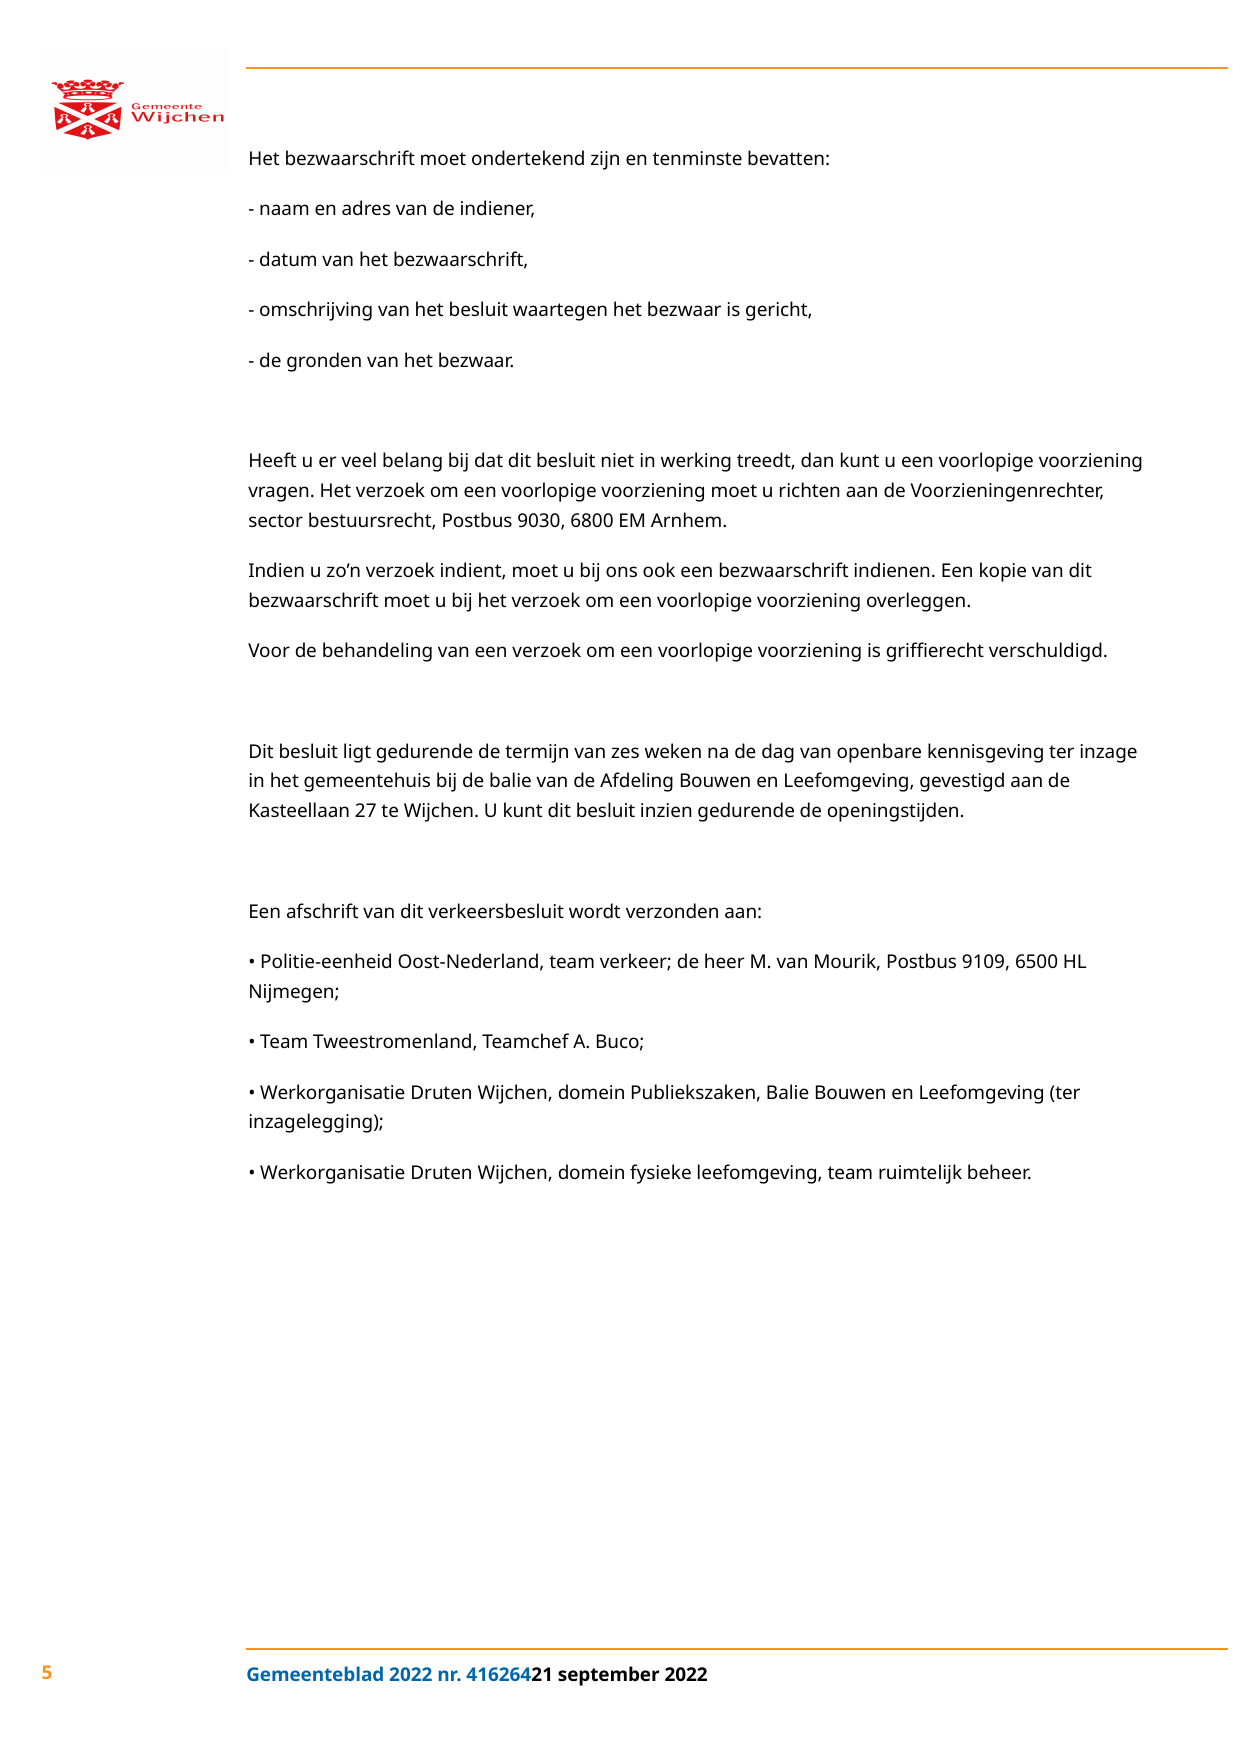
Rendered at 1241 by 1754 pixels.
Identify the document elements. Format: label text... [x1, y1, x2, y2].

text Indien u zo’n verzoek indient, moet u bij ons ook een bezwaarschrift indienen. Een kopie van dit bezwaarschrift moet u bij het verzoek om een voorlopige voorziening overleggen. [248, 557, 1152, 613]
text Een afschrift van dit verkeersbesluit wordt verzonden aan: [248, 898, 1152, 924]
text - de gronden van het bezwaar. [248, 347, 1152, 373]
text Het bezwaarschrift moet ondertekend zijn en tenminste bevatten: [248, 145, 1152, 171]
text Dit besluit ligt gedurende de termijn van zes weken na de dag van openbare kennisgeving ter inzage in het gemeentehuis bij de balie van de Afdeling Bouwen en Leefomgeving, gevestigd aan de Kasteellaan 27 te Wijchen. U kunt dit besluit inzien gedurende de openingstijden. [248, 738, 1152, 823]
text - omschrijving van het besluit waartegen het bezwaar is gericht, [248, 296, 1152, 322]
text • Werkorganisatie Druten Wijchen, domein fysieke leefomgeving, team ruimtelijk beheer. [248, 1159, 1152, 1185]
picture [41, 47, 231, 172]
text - naam en adres van de indiener, [248, 196, 1152, 221]
text • Werkorganisatie Druten Wijchen, domein Publiekszaken, Balie Bouwen en Leefomgeving (ter inzagelegging); [248, 1079, 1152, 1134]
text Heeft u er veel belang bij dat dit besluit niet in werking treedt, dan kunt u een voorlopige voorziening vragen. Het verzoek om een voorlopige voorziening moet u richten aan de Voorzieningenrechter, sector bestuursrecht, Postbus 9030, 6800 EM Arnhem. [248, 448, 1152, 533]
text - datum van het bezwaarschrift, [248, 246, 1152, 272]
text Voor de behandeling van een verzoek om een voorlopige voorziening is griffierecht verschuldigd. [248, 637, 1152, 663]
text • Team Tweestromenland, Teamchef A. Buco; [248, 1028, 1152, 1054]
text • Politie-eenheid Oost-Nederland, team verkeer; de heer M. van Mourik, Postbus 9109, 6500 HL Nijmegen; [248, 948, 1152, 1004]
